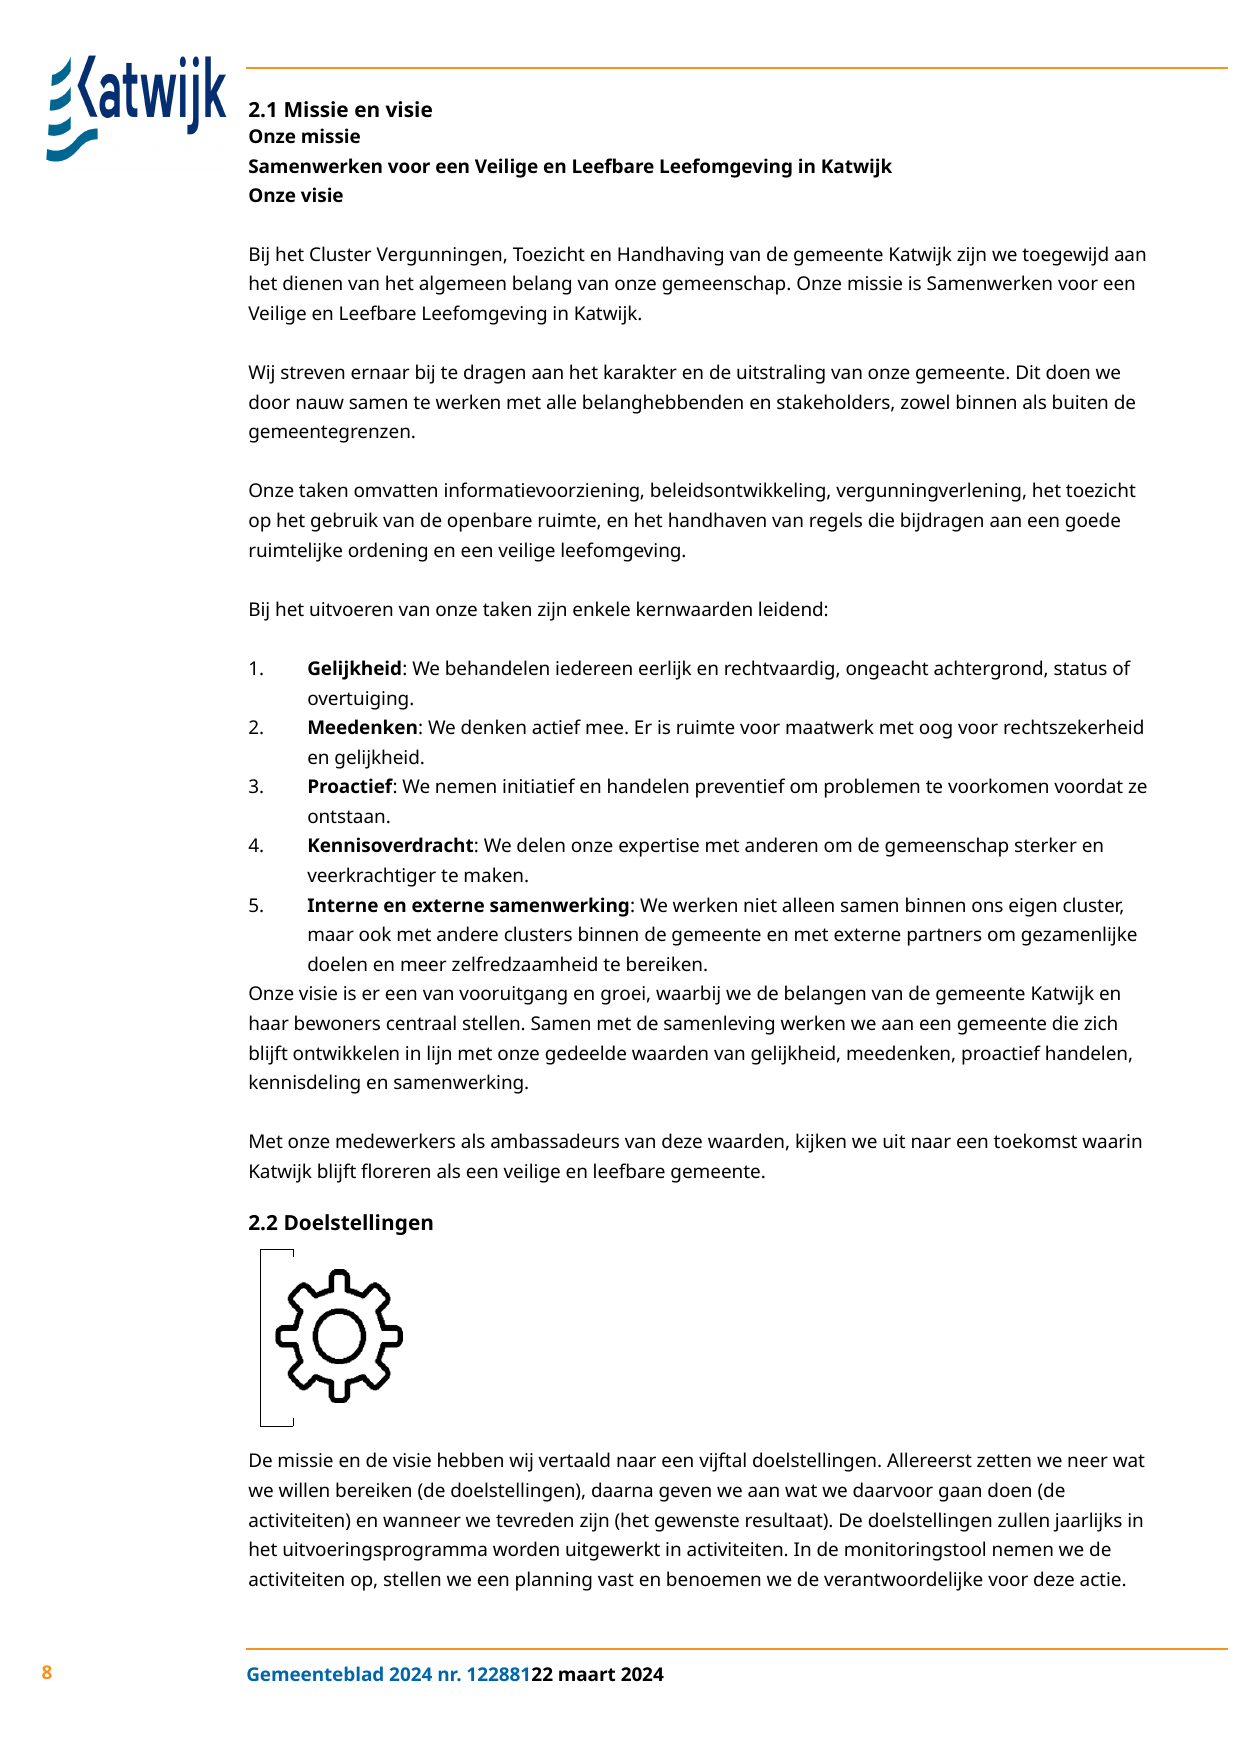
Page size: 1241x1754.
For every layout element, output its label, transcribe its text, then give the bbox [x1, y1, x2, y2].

picture [41, 47, 231, 172]
text Met onze medewerkers als ambassadeurs van deze waarden, kijken we uit naar een toekomst waarin Katwijk blijft floreren als een veilige en leefbare gemeente. [248, 1128, 1152, 1184]
text 2.2 Doelstellingen [248, 1208, 1152, 1237]
text Bij het uitvoeren van onze taken zijn enkele kernwaarden leidend: [248, 596, 1152, 622]
text Onze missie [248, 123, 1152, 149]
list Interne en externe samenwerking: We werken niet alleen samen binnen ons eigen cluster, maar ook met andere clusters binnen de gemeente en met externe partners om gezamenlijke doelen en meer zelfredzaamheid te bereiken. [248, 892, 1152, 977]
text Bij het Cluster Vergunningen, Toezicht en Handhaving van de gemeente Katwijk zijn we toegewijd aan het dienen van het algemeen belang van onze gemeenschap. Onze missie is Samenwerken voor een Veilige en Leefbare Leefomgeving in Katwijk. [248, 241, 1152, 326]
text Onze taken omvatten informatievoorziening, beleidsontwikkeling, vergunningverlening, het toezicht op het gebruik van de openbare ruimte, en het handhaven van regels die bijdragen aan een goede ruimtelijke ordening en een veilige leefomgeving. [248, 478, 1152, 563]
text 2.1 Missie en visie [248, 95, 1152, 123]
text Wij streven ernaar bij te dragen aan het karakter en de uitstraling van onze gemeente. Dit doen we door nauw samen te werken met alle belanghebbenden en stakeholders, zowel binnen als buiten de gemeentegrenzen. [248, 359, 1152, 444]
text Onze visie [248, 182, 1152, 208]
list Gelijkheid: We behandelen iedereen eerlijk en rechtvaardig, ongeacht achtergrond, status of overtuiging. [248, 655, 1152, 711]
list Proactief: We nemen initiatief en handelen preventief om problemen te voorkomen voordat ze ontstaan. [248, 773, 1152, 829]
picture [268, 1257, 417, 1418]
text De missie en de visie hebben wij vertaald naar een vijftal doelstellingen. Allereerst zetten we neer wat we willen bereiken (de doelstellingen), daarna geven we aan wat we daarvoor gaan doen (de activiteiten) en wanneer we tevreden zijn (het gewenste resultaat). De doelstellingen zullen jaarlijks in het uitvoeringsprogramma worden uitgewerkt in activiteiten. In de monitoringstool nemen we de activiteiten op, stellen we een planning vast en benoemen we de verantwoordelijke voor deze actie. [248, 1448, 1152, 1592]
list Meedenken: We denken actief mee. Er is ruimte voor maatwerk met oog voor rechtszekerheid en gelijkheid. [248, 714, 1152, 770]
text Onze visie is er een van vooruitgang en groei, waarbij we de belangen van de gemeente Katwijk en haar bewoners centraal stellen. Samen met de samenleving werken we aan een gemeente die zich blijft ontwikkelen in lijn met onze gedeelde waarden van gelijkheid, meedenken, proactief handelen, kennisdeling en samenwerking. [248, 981, 1152, 1095]
table_header Samenwerken voor een Veilige en Leefbare Leefomgeving in Katwijk [248, 153, 1152, 179]
list Kennisoverdracht: We delen onze expertise met anderen om de gemeenschap sterker en veerkrachtiger te maken. [248, 833, 1152, 888]
